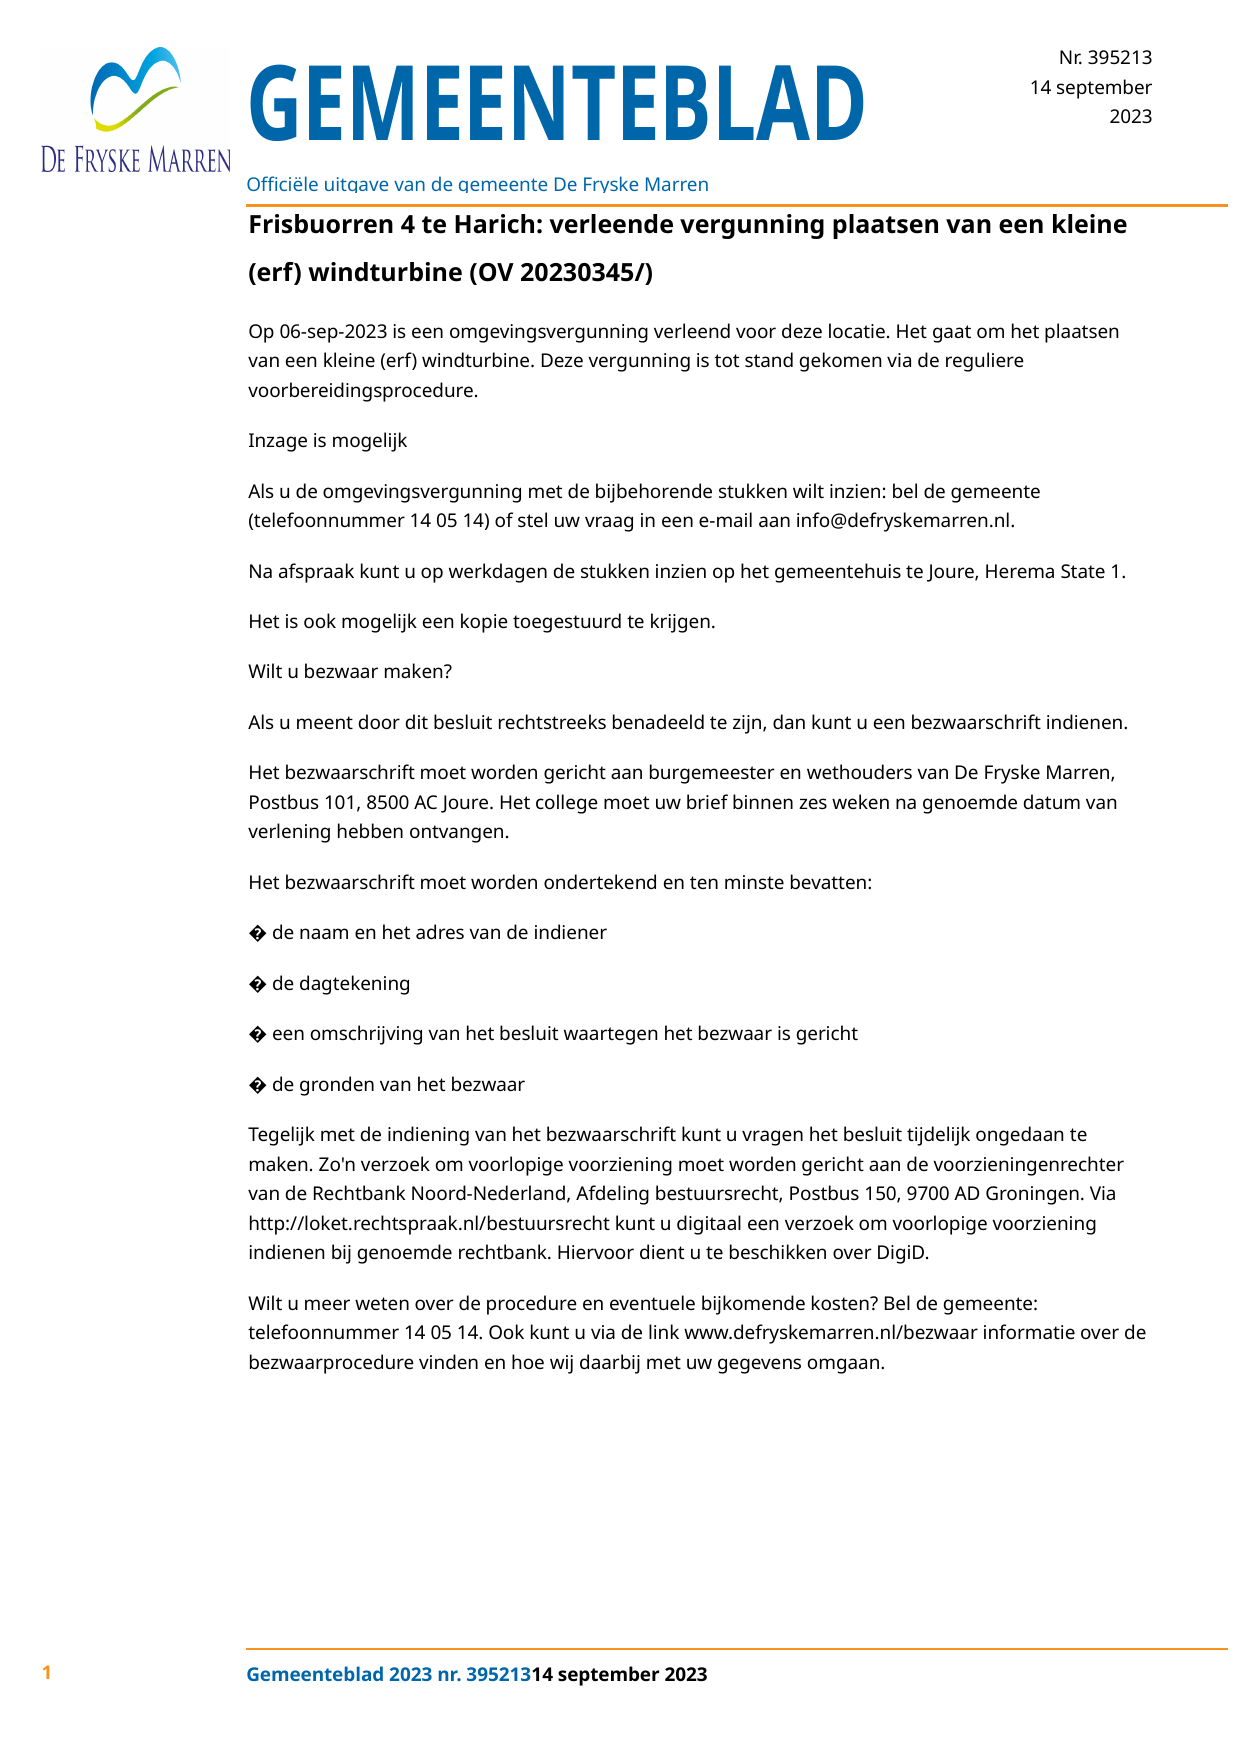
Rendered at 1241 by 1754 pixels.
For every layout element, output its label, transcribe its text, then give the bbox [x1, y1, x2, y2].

text Op 06-sep-2023 is een omgevingsvergunning verleend voor deze locatie. Het gaat om het plaatsen van een kleine (erf) windturbine. Deze vergunning is tot stand gekomen via de reguliere voorbereidingsprocedure. [248, 318, 1152, 403]
text Wilt u bezwaar maken? [248, 659, 1152, 684]
text Het bezwaarschrift moet worden gericht aan burgemeester en wethouders van De Fryske Marren, Postbus 101, 8500 AC Joure. Het college moet uw brief binnen zes weken na genoemde datum van verlening hebben ontvangen. [248, 759, 1152, 844]
text � de gronden van het bezwaar [248, 1071, 1152, 1097]
text Inzage is mogelijk [248, 427, 1152, 453]
text Het bezwaarschrift moet worden ondertekend en ten minste bevatten: [248, 869, 1152, 895]
text � de dagtekening [248, 970, 1152, 996]
text Het is ook mogelijk een kopie toegestuurd te krijgen. [248, 608, 1152, 634]
text Als u de omgevingsvergunning met de bijbehorende stukken wilt inzien: bel de gemeente (telefoonnummer 14 05 14) of stel uw vraag in een e-mail aan info@defryskemarren.nl. [248, 478, 1152, 533]
text Frisbuorren 4 te Harich: verleende vergunning plaatsen van een kleine (erf) windturbine (OV 20230345/) [248, 207, 1152, 288]
text Na afspraak kunt u op werkdagen de stukken inzien op het gemeentehuis te Joure, Herema State 1. [248, 558, 1152, 584]
text Wilt u meer weten over de procedure en eventuele bijkomende kosten? Bel de gemeente: telefoonnummer 14 05 14. Ook kunt u via de link www.defryskemarren.nl/bezwaar informatie over de bezwaarprocedure vinden en hoe wij daarbij met uw gegevens omgaan. [248, 1290, 1152, 1375]
text � de naam en het adres van de indiener [248, 919, 1152, 945]
picture [41, 47, 231, 172]
text Tegelijk met de indiening van het bezwaarschrift kunt u vragen het besluit tijdelijk ongedaan te maken. Zo'n verzoek om voorlopige voorziening moet worden gericht aan de voorzieningenrechter van de Rechtbank Noord-Nederland, Afdeling bestuursrecht, Postbus 150, 9700 AD Groningen. Via http://loket.rechtspraak.nl/bestuursrecht kunt u digitaal een verzoek om voorlopige voorziening indienen bij genoemde rechtbank. Hiervoor dient u te beschikken over DigiD. [248, 1121, 1152, 1265]
text � een omschrijving van het besluit waartegen het bezwaar is gericht [248, 1020, 1152, 1046]
text Als u meent door dit besluit rechtstreeks benadeeld te zijn, dan kunt u een bezwaarschrift indienen. [248, 709, 1152, 735]
